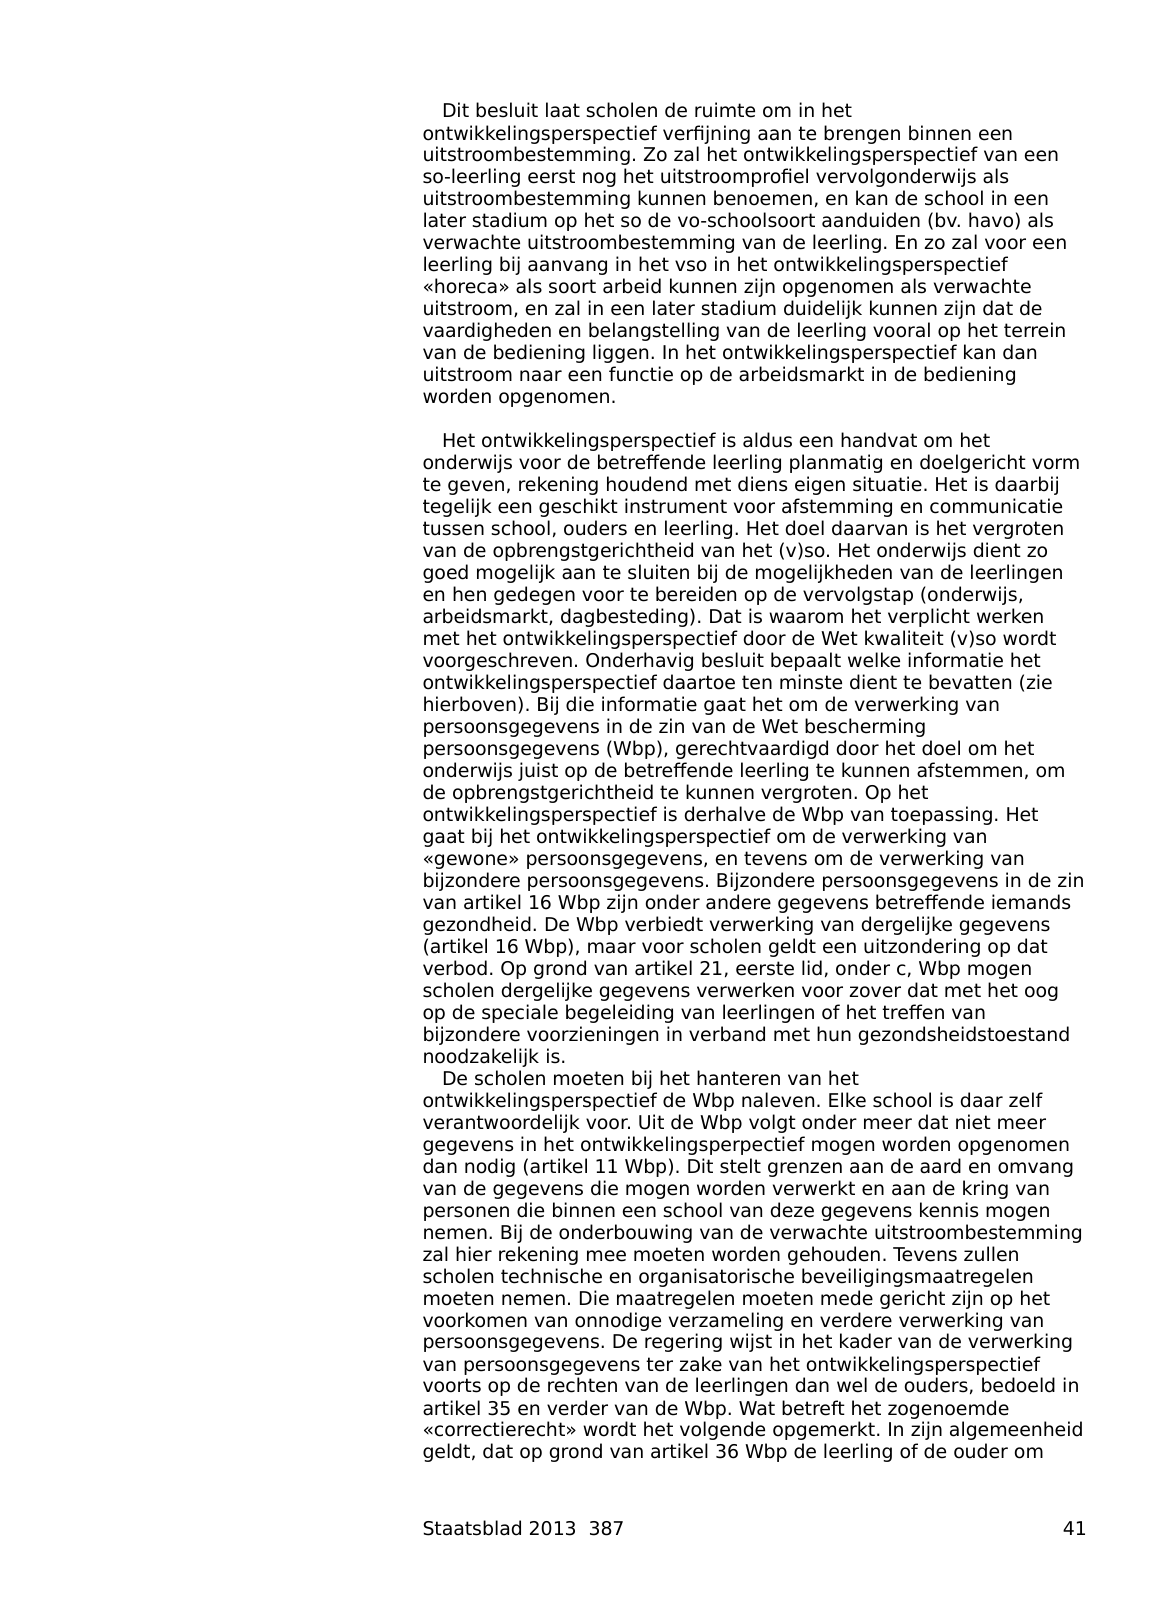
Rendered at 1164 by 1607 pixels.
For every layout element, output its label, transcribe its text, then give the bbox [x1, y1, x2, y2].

text Het ontwikkelingsperspectief is aldus een handvat om het onderwijs voor de betreffende leerling planmatig en doelgericht vorm te geven, rekening houdend met diens eigen situatie. Het is daarbij tegelijk een geschikt instrument voor afstemming en communicatie tussen school, ouders en leerling. Het doel daarvan is het vergroten van de opbrengstgerichtheid van het (v)so. Het onderwijs dient zo goed mogelijk aan te sluiten bij de mogelijkheden van de leerlingen en hen gedegen voor te bereiden op de vervolgstap (onderwijs, arbeidsmarkt, dagbesteding). Dat is waarom het verplicht werken met het ontwikkelingsperspectief door de Wet kwaliteit (v)so wordt voorgeschreven. Onderhavig besluit bepaalt welke informatie het ontwikkelingsperspectief daartoe ten minste dient te bevatten (zie hierboven). Bij die informatie gaat het om de verwerking van persoonsgegevens in de zin van de Wet bescherming persoonsgegevens (Wbp), gerechtvaardigd door het doel om het onderwijs juist op de betreffende leerling te kunnen afstemmen, om de opbrengstgerichtheid te kunnen vergroten. Op het ontwikkelingsperspectief is derhalve de Wbp van toepassing. Het gaat bij het ontwikkelingsperspectief om de verwerking van «gewone» persoonsgegevens, en tevens om de verwerking van bijzondere persoonsgegevens. Bijzondere persoonsgegevens in de zin van artikel 16 Wbp zijn onder andere gegevens betreffende iemands gezondheid. De Wbp verbiedt verwerking van dergelijke gegevens (artikel 16 Wbp), maar voor scholen geldt een uitzondering op dat verbod. Op grond van artikel 21, eerste lid, onder c, Wbp mogen scholen dergelijke gegevens verwerken voor zover dat met het oog op de speciale begeleiding van leerlingen of het treffen van bijzondere voorzieningen in verband met hun gezondsheidstoestand noodzakelijk is. [422, 430, 1087, 1068]
text De scholen moeten bij het hanteren van het ontwikkelingsperspectief de Wbp naleven. Elke school is daar zelf verantwoordelijk voor. Uit de Wbp volgt onder meer dat niet meer gegevens in het ontwikkelingsperpectief mogen worden opgenomen dan nodig (artikel 11 Wbp). Dit stelt grenzen aan de aard en omvang van de gegevens die mogen worden verwerkt en aan de kring van personen die binnen een school van deze gegevens kennis mogen nemen. Bij de onderbouwing van de verwachte uitstroombestemming zal hier rekening mee moeten worden gehouden. Tevens zullen scholen technische en organisatorische beveiligingsmaatregelen moeten nemen. Die maatregelen moeten mede gericht zijn op het voorkomen van onnodige verzameling en verdere verwerking van persoonsgegevens. De regering wijst in het kader van de verwerking van persoonsgegevens ter zake van het ontwikkelingsperspectief voorts op de rechten van de leerlingen dan wel de ouders, bedoeld in artikel 35 en verder van de Wbp. Wat betreft het zogenoemde «correctierecht» wordt het volgende opgemerkt. In zijn algemeenheid geldt, dat op grond van artikel 36 Wbp de leerling of de ouder om [422, 1068, 1087, 1463]
text Dit besluit laat scholen de ruimte om in het ontwikkelingsperspectief verfijning aan te brengen binnen een uitstroombestemming. Zo zal het ontwikkelingsperspectief van een so-leerling eerst nog het uitstroomprofiel vervolgonderwijs als uitstroombestemming kunnen benoemen, en kan de school in een later stadium op het so de vo-schoolsoort aanduiden (bv. havo) als verwachte uitstroombestemming van de leerling. En zo zal voor een leerling bij aanvang in het vso in het ontwikkelingsperspectief «horeca» als soort arbeid kunnen zijn opgenomen als verwachte uitstroom, en zal in een later stadium duidelijk kunnen zijn dat de vaardigheden en belangstelling van de leerling vooral op het terrein van de bediening liggen. In het ontwikkelingsperspectief kan dan uitstroom naar een functie op de arbeidsmarkt in de bediening worden opgenomen. [422, 100, 1087, 408]
